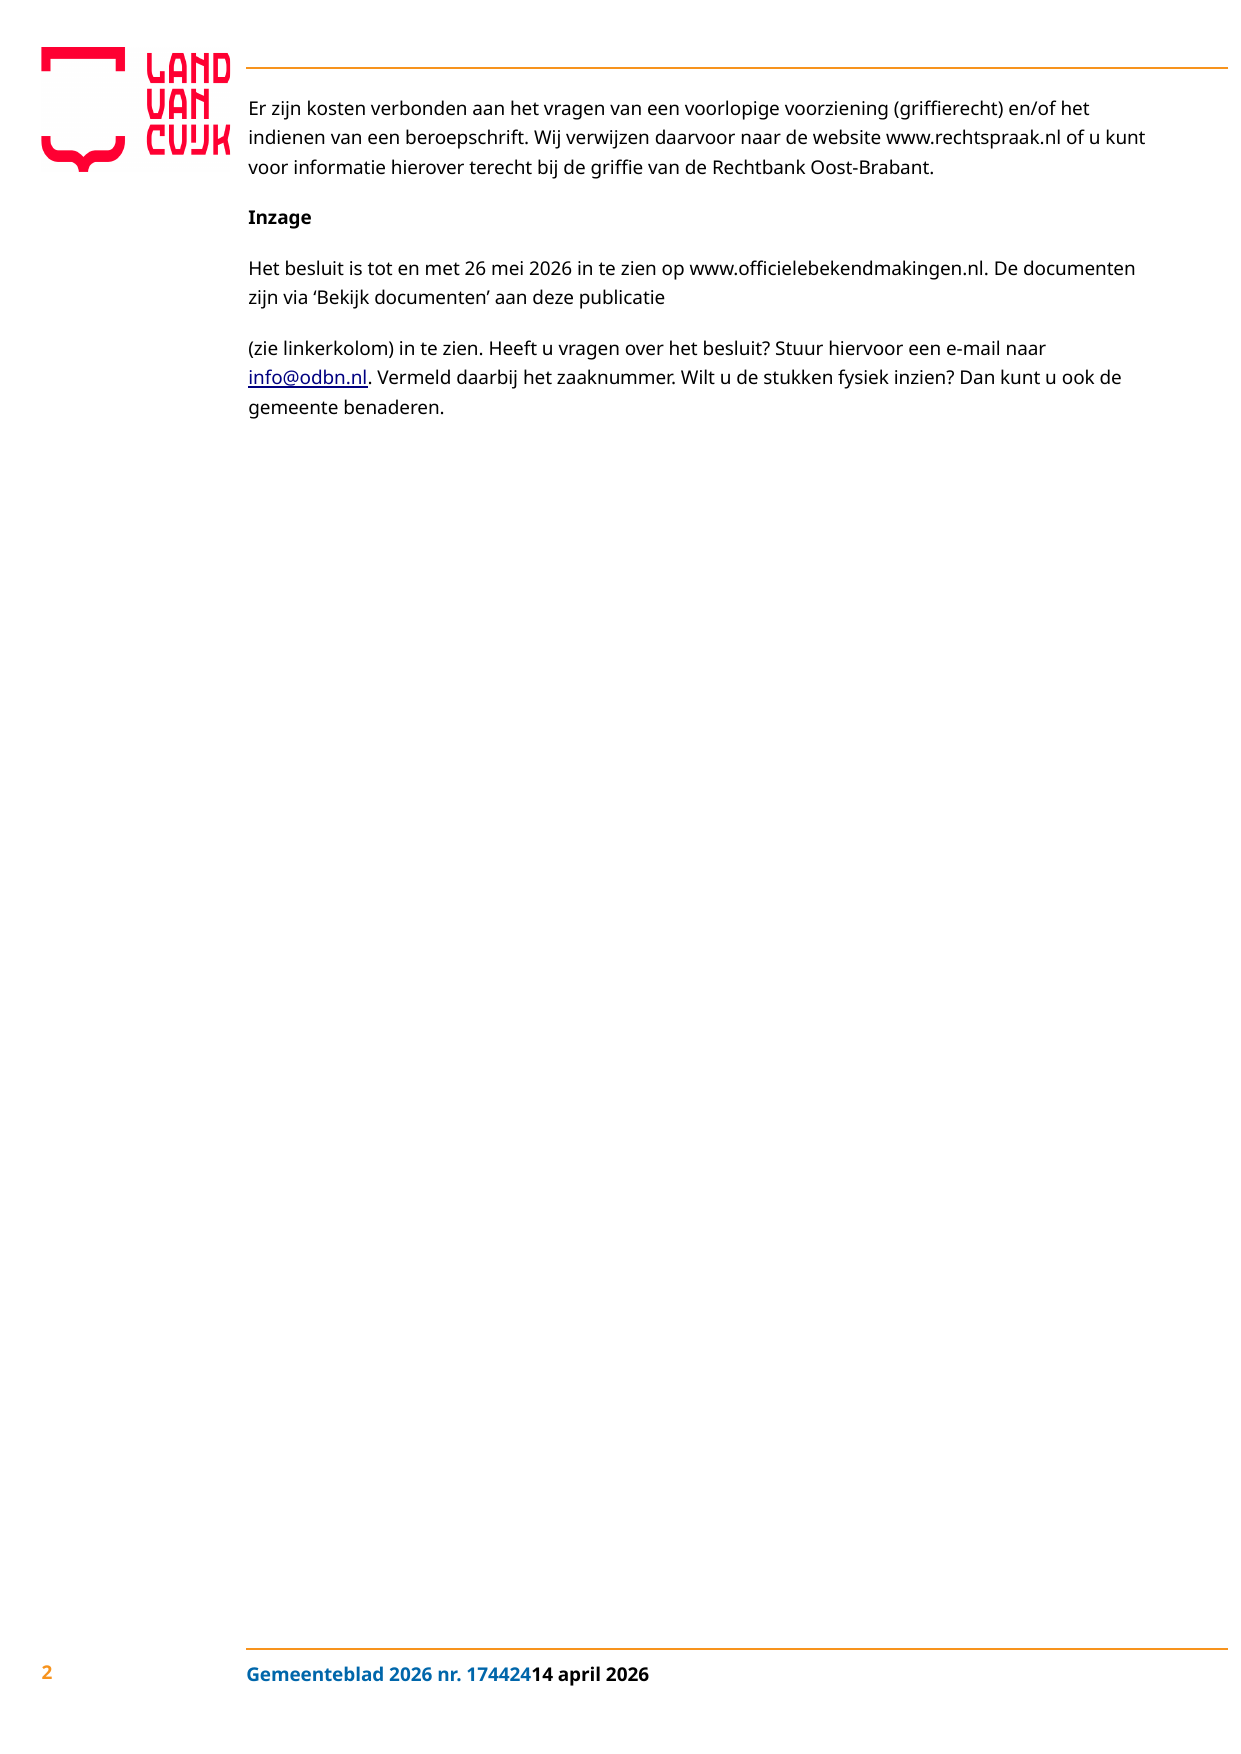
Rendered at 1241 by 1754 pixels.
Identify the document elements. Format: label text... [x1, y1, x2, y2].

picture [41, 47, 231, 172]
text Het besluit is tot en met 26 mei 2026 in te zien op www.officielebekendmakingen.nl. De documenten zijn via ‘Bekijk documenten’ aan deze publicatie [248, 255, 1152, 310]
text Inzage [248, 204, 1152, 230]
text Er zijn kosten verbonden aan het vragen van een voorlopige voorziening (griffierecht) en/of het indienen van een beroepschrift. Wij verwijzen daarvoor naar de website www.rechtspraak.nl of u kunt voor informatie hierover terecht bij de griffie van de Rechtbank Oost-Brabant. [248, 95, 1152, 180]
text (zie linkerkolom) in te zien. Heeft u vragen over het besluit? Stuur hiervoor een e-mail naar info@odbn.nl. Vermeld daarbij het zaaknummer. Wilt u de stukken fysiek inzien? Dan kunt u ook de gemeente benaderen. [248, 335, 1152, 420]
